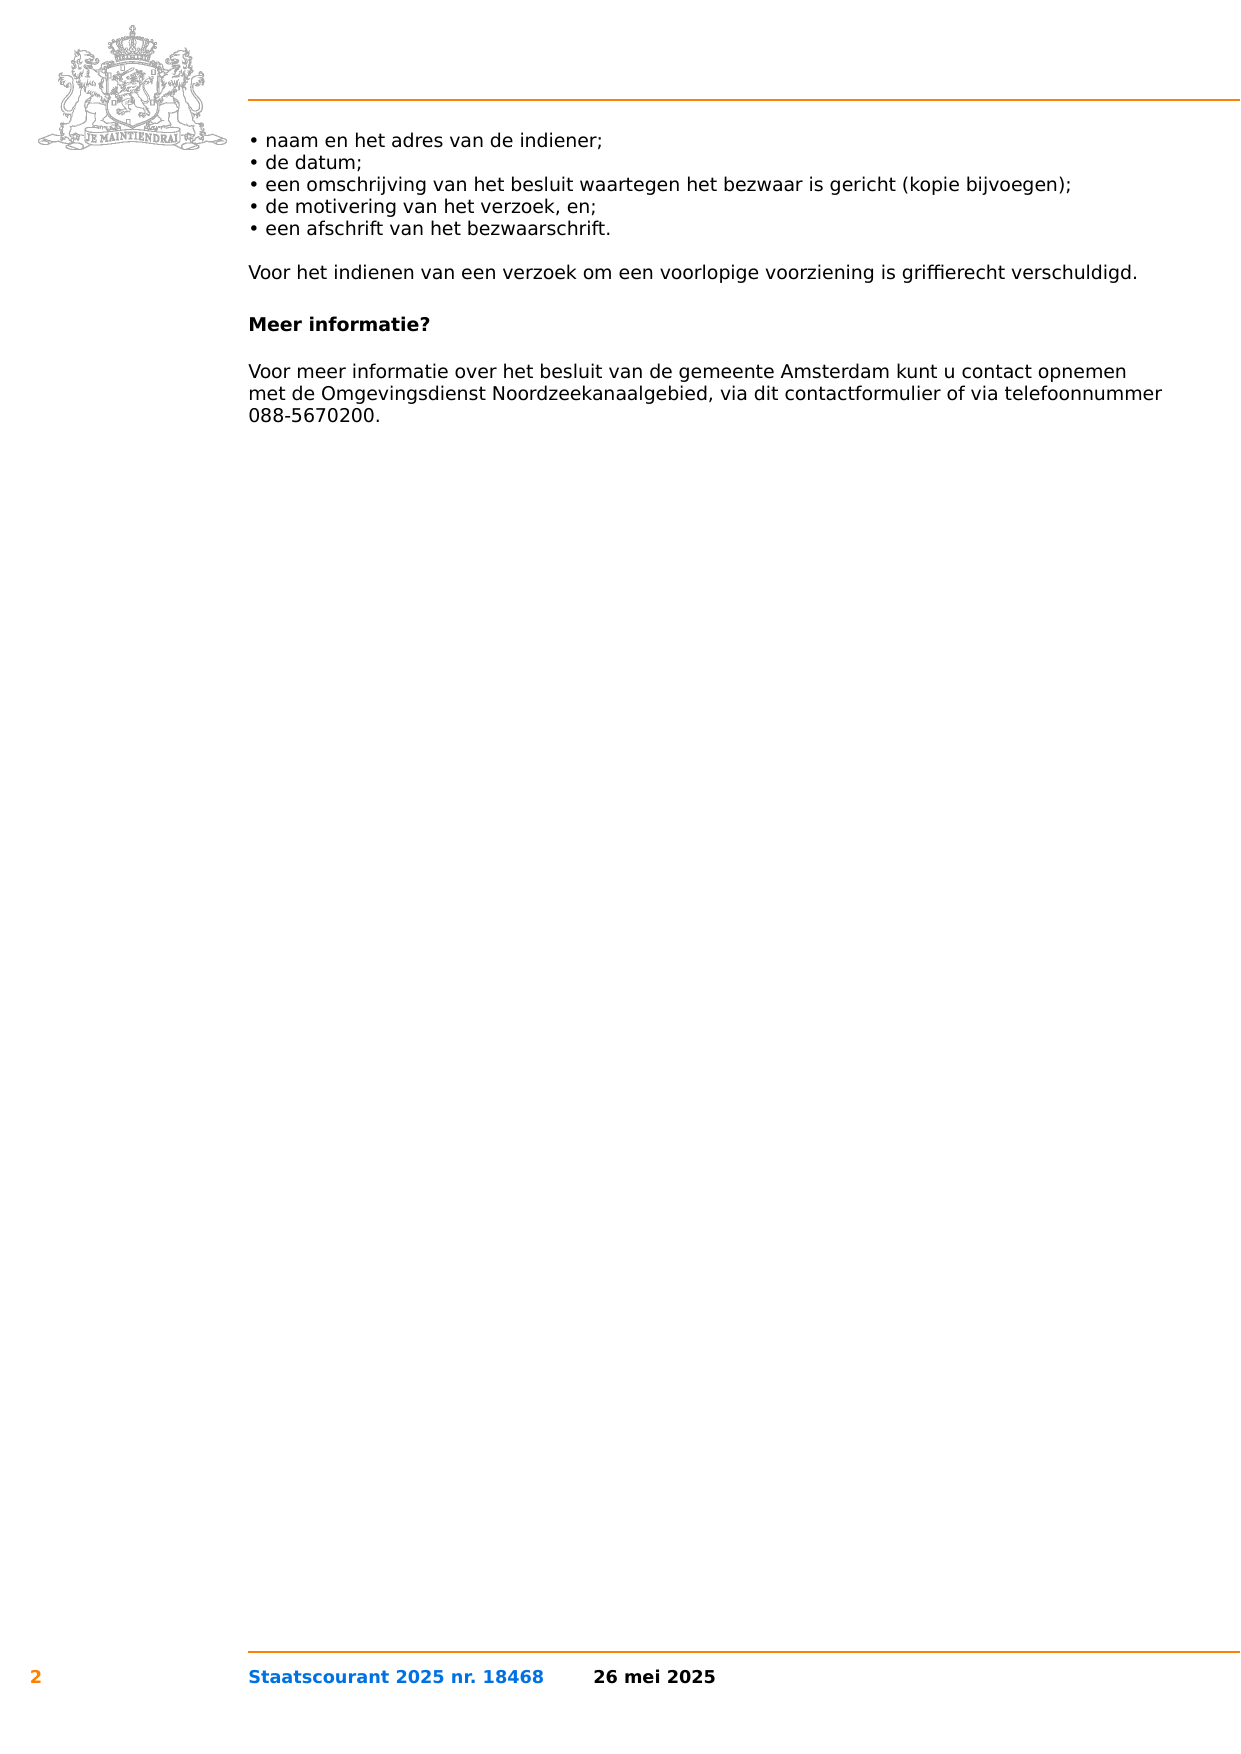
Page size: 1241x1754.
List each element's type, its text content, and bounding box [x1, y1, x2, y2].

text Voor meer informatie over het besluit van de gemeente Amsterdam kunt u contact opnemen met de Omgevingsdienst Noordzeekanaalgebied, via dit contactformulier of via telefoonnummer 088-5670200. [248, 361, 1163, 427]
text Voor het indienen van een verzoek om een voorlopige voorziening is griffierecht verschuldigd. [248, 262, 1163, 284]
text • een omschrijving van het besluit waartegen het bezwaar is gericht (kopie bijvoegen); [248, 174, 1163, 196]
text • naam en het adres van de indiener; [248, 130, 1163, 152]
text • de datum; [248, 152, 1163, 174]
subtitle Meer informatie? [248, 314, 1163, 336]
text • een afschrift van het bezwaarschrift. [248, 218, 1163, 240]
picture [38, 25, 227, 150]
text • de motivering van het verzoek, en; [248, 196, 1163, 218]
